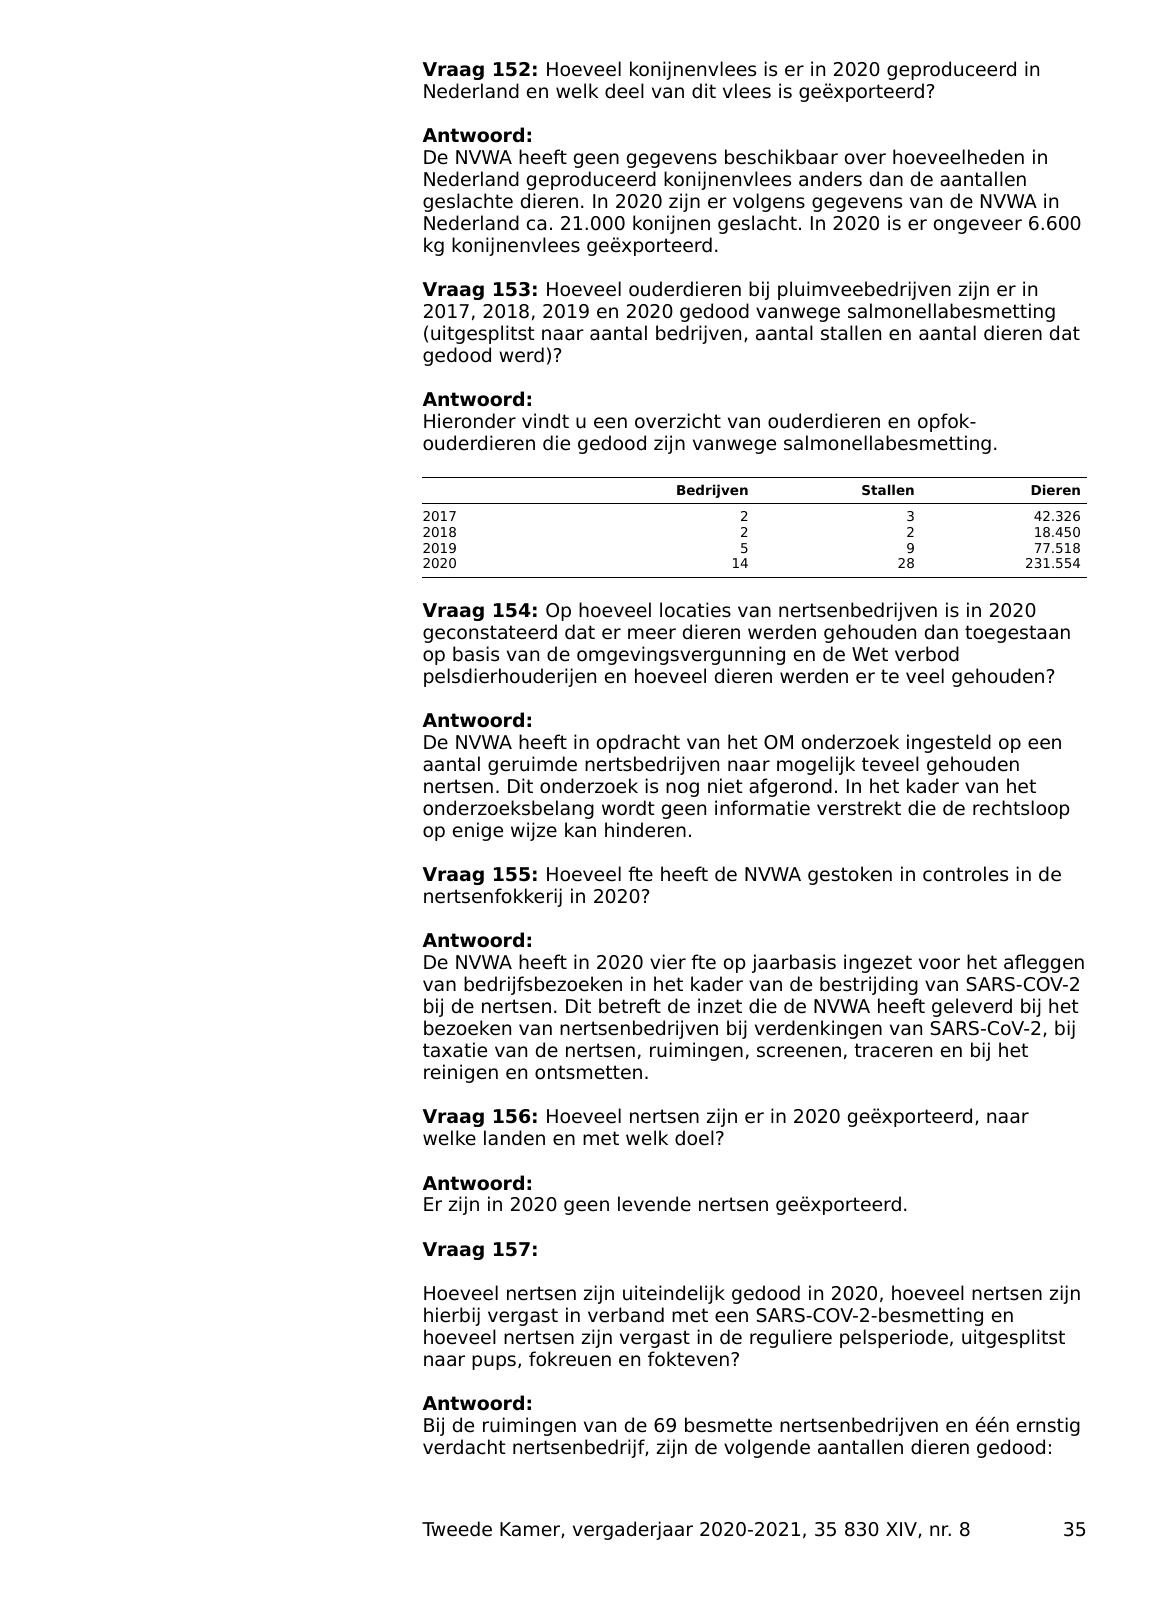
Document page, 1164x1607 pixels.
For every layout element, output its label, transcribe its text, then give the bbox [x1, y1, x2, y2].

text Vraag 152: Hoeveel konijnenvlees is er in 2020 geproduceerd in Nederland en welk deel van dit vlees is geëxporteerd? [422, 59, 1087, 103]
table_cell 2020 [422, 556, 588, 577]
subtitle Antwoord: [422, 710, 1087, 732]
text Hoeveel nertsen zijn uiteindelijk gedood in 2020, hoeveel nertsen zijn hierbij vergast in verband met een SARS-COV-2-besmetting en hoeveel nertsen zijn vergast in de reguliere pelsperiode, uitgesplitst naar pups, fokreuen en fokteven? [422, 1283, 1087, 1371]
table_cell 231.554 [921, 556, 1087, 577]
table_header [422, 478, 588, 503]
table_cell 2 [754, 525, 921, 541]
table_cell 3 [754, 504, 921, 525]
subtitle Antwoord: [422, 930, 1087, 952]
table_cell 2 [588, 525, 754, 541]
table_cell 77.518 [921, 541, 1087, 556]
text Vraag 154: Op hoeveel locaties van nertsenbedrijven is in 2020 geconstateerd dat er meer dieren werden gehouden dan toegestaan op basis van de omgevingsvergunning en de Wet verbod pelsdierhouderijen en hoeveel dieren werden er te veel gehouden? [422, 600, 1087, 688]
table_cell 2019 [422, 541, 588, 556]
table_cell 42.326 [921, 504, 1087, 525]
text De NVWA heeft in opdracht van het OM onderzoek ingesteld op een aantal geruimde nertsbedrijven naar mogelijk teveel gehouden nertsen. Dit onderzoek is nog niet afgerond. In het kader van het onderzoeksbelang wordt geen informatie verstrekt die de rechtsloop op enige wijze kan hinderen. [422, 732, 1087, 842]
table_cell 18.450 [921, 525, 1087, 541]
text Bij de ruimingen van de 69 besmette nertsenbedrijven en één ernstig verdacht nertsenbedrijf, zijn de volgende aantallen dieren gedood: [422, 1415, 1087, 1459]
table_header Bedrijven [588, 478, 754, 503]
table_cell 2018 [422, 525, 588, 541]
text De NVWA heeft geen gegevens beschikbaar over hoeveelheden in Nederland geproduceerd konijnenvlees anders dan de aantallen geslachte dieren. In 2020 zijn er volgens gegevens van de NVWA in Nederland ca. 21.000 konijnen geslacht. In 2020 is er ongeveer 6.600 kg konijnenvlees geëxporteerd. [422, 147, 1087, 257]
subtitle Antwoord: [422, 1393, 1087, 1415]
text De NVWA heeft in 2020 vier fte op jaarbasis ingezet voor het afleggen van bedrijfsbezoeken in het kader van de bestrijding van SARS-COV-2 bij de nertsen. Dit betreft de inzet die de NVWA heeft geleverd bij het bezoeken van nertsenbedrijven bij verdenkingen van SARS-CoV-2, bij taxatie van de nertsen, ruimingen, screenen, traceren en bij het reinigen en ontsmetten. [422, 952, 1087, 1084]
text Vraag 156: Hoeveel nertsen zijn er in 2020 geëxporteerd, naar welke landen en met welk doel? [422, 1106, 1087, 1150]
table_cell 5 [588, 541, 754, 556]
table_header Stallen [754, 478, 921, 503]
subtitle Antwoord: [422, 1172, 1087, 1194]
subtitle Antwoord: [422, 125, 1087, 147]
text Hieronder vindt u een overzicht van ouderdieren en opfok-ouderdieren die gedood zijn vanwege salmonellabesmetting. [422, 411, 1087, 455]
table_cell 2 [588, 504, 754, 525]
table_cell 9 [754, 541, 921, 556]
subtitle Antwoord: [422, 389, 1087, 411]
subtitle Vraag 157: [422, 1238, 1087, 1261]
text Vraag 155: Hoeveel fte heeft de NVWA gestoken in controles in de nertsenfokkerij in 2020? [422, 864, 1087, 908]
table_header Dieren [921, 478, 1087, 503]
text Er zijn in 2020 geen levende nertsen geëxporteerd. [422, 1194, 1087, 1216]
table_cell 14 [588, 556, 754, 577]
table_cell 2017 [422, 504, 588, 525]
text Vraag 153: Hoeveel ouderdieren bij pluimveebedrijven zijn er in 2017, 2018, 2019 en 2020 gedood vanwege salmonellabesmetting (uitgesplitst naar aantal bedrijven, aantal stallen en aantal dieren dat gedood werd)? [422, 279, 1087, 367]
table_cell 28 [754, 556, 921, 577]
